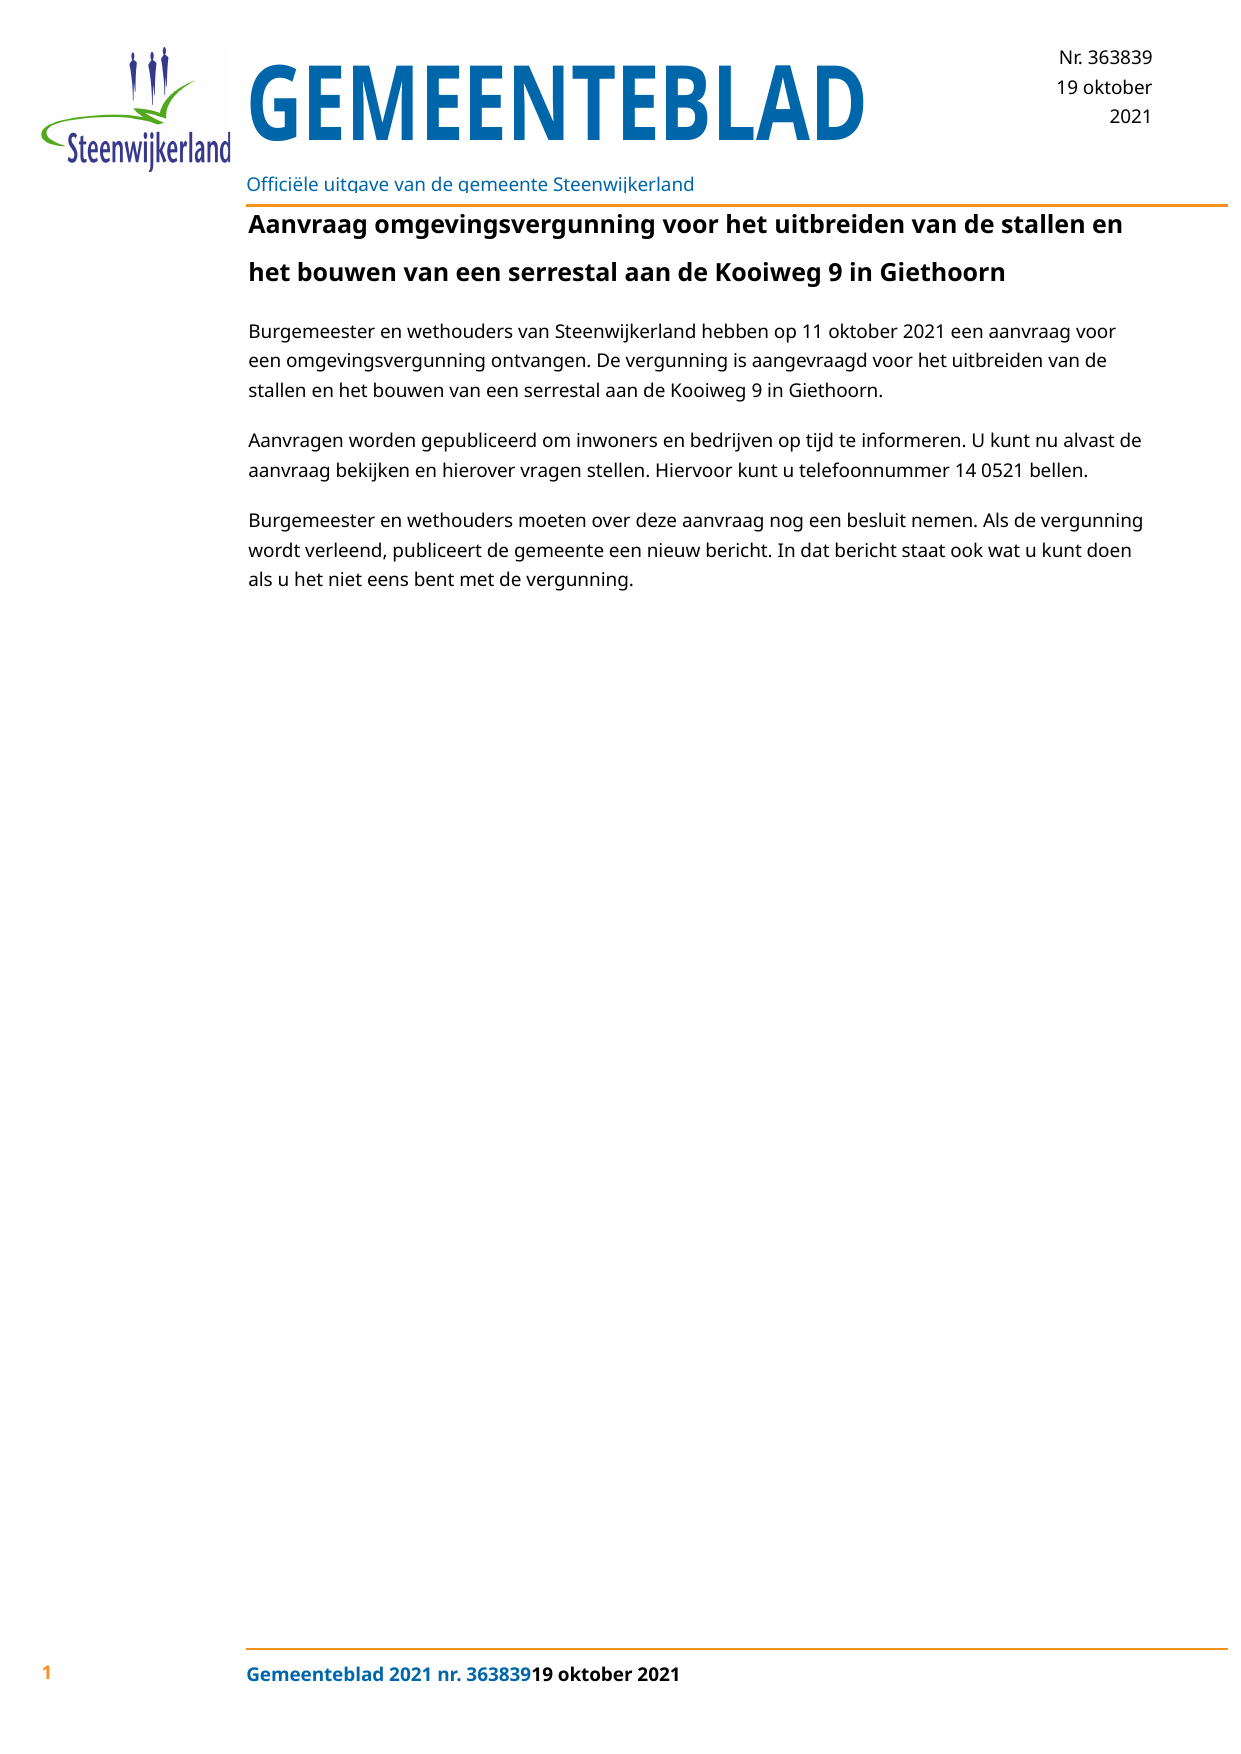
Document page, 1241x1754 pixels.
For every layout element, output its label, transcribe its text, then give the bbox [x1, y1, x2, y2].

text Burgemeester en wethouders moeten over deze aanvraag nog een besluit nemen. Als de vergunning wordt verleend, publiceert de gemeente een nieuw bericht. In dat bericht staat ook wat u kunt doen als u het niet eens bent met de vergunning. [248, 507, 1152, 592]
text Aanvragen worden gepubliceerd om inwoners en bedrijven op tijd te informeren. U kunt nu alvast de aanvraag bekijken en hierover vragen stellen. Hiervoor kunt u telefoonnummer 14 0521 bellen. [248, 427, 1152, 483]
picture [41, 47, 231, 172]
text Burgemeester en wethouders van Steenwijkerland hebben op 11 oktober 2021 een aanvraag voor een omgevingsvergunning ontvangen. De vergunning is aangevraagd voor het uitbreiden van de stallen en het bouwen van een serrestal aan de Kooiweg 9 in Giethoorn. [248, 318, 1152, 403]
text Aanvraag omgevingsvergunning voor het uitbreiden van de stallen en het bouwen van een serrestal aan de Kooiweg 9 in Giethoorn [248, 207, 1152, 288]
